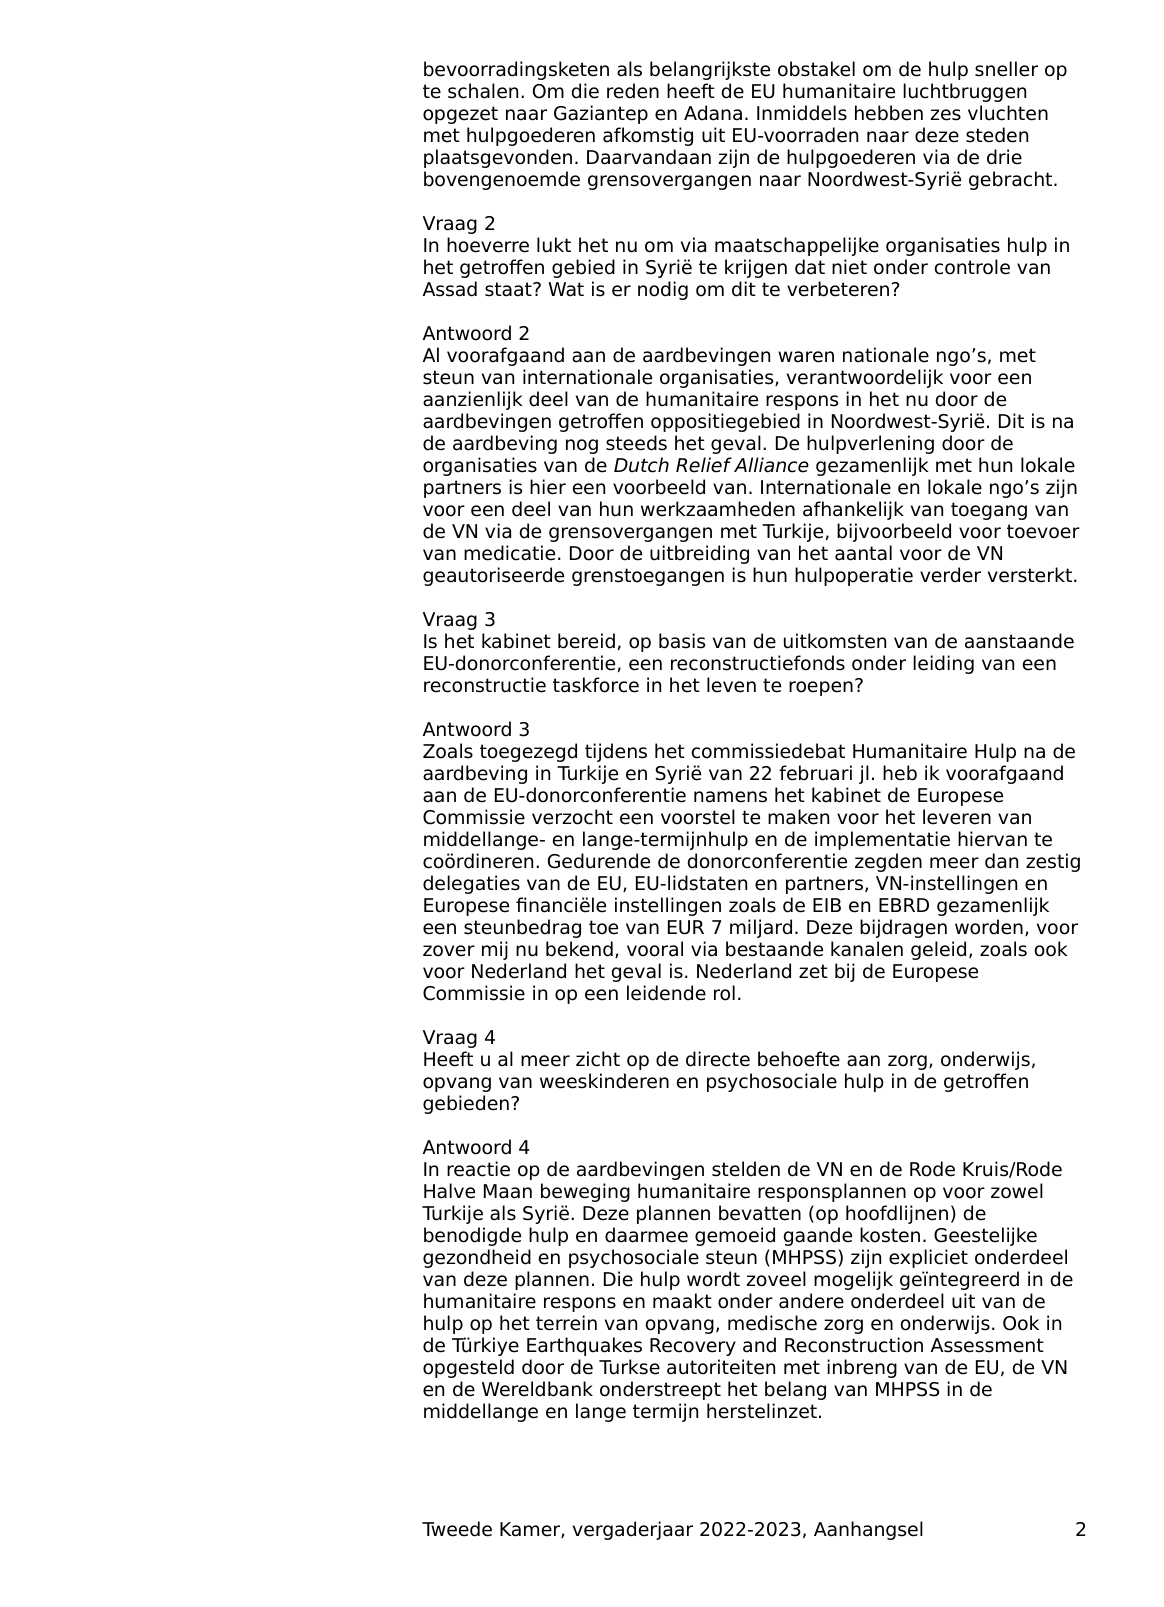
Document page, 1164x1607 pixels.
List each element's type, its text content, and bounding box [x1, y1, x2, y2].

text bevoorradingsketen als belangrijkste obstakel om de hulp sneller op te schalen. Om die reden heeft de EU humanitaire luchtbruggen opgezet naar Gaziantep en Adana. Inmiddels hebben zes vluchten met hulpgoederen afkomstig uit EU-voorraden naar deze steden plaatsgevonden. Daarvandaan zijn de hulpgoederen via de drie bovengenoemde grensovergangen naar Noordwest-Syrië gebracht. [422, 59, 1087, 191]
text Antwoord 2 [422, 323, 1087, 345]
text Vraag 3 [422, 609, 1087, 631]
text Zoals toegezegd tijdens het commissiedebat Humanitaire Hulp na de aardbeving in Turkije en Syrië van 22 februari jl. heb ik voorafgaand aan de EU-donorconferentie namens het kabinet de Europese Commissie verzocht een voorstel te maken voor het leveren van middellange- en lange-termijnhulp en de implementatie hiervan te coördineren. Gedurende de donorconferentie zegden meer dan zestig delegaties van de EU, EU-lidstaten en partners, VN-instellingen en Europese financiële instellingen zoals de EIB en EBRD gezamenlijk een steunbedrag toe van EUR 7 miljard. Deze bijdragen worden, voor zover mij nu bekend, vooral via bestaande kanalen geleid, zoals ook voor Nederland het geval is. Nederland zet bij de Europese Commissie in op een leidende rol. [422, 741, 1087, 1005]
text Vraag 2 [422, 213, 1087, 235]
text Is het kabinet bereid, op basis van de uitkomsten van de aanstaande EU-donorconferentie, een reconstructiefonds onder leiding van een reconstructie taskforce in het leven te roepen? [422, 631, 1087, 697]
text Antwoord 3 [422, 719, 1087, 741]
text Vraag 4 [422, 1027, 1087, 1049]
text In reactie op de aardbevingen stelden de VN en de Rode Kruis/Rode Halve Maan beweging humanitaire responsplannen op voor zowel Turkije als Syrië. Deze plannen bevatten (op hoofdlijnen) de benodigde hulp en daarmee gemoeid gaande kosten. Geestelijke gezondheid en psychosociale steun (MHPSS) zijn expliciet onderdeel van deze plannen. Die hulp wordt zoveel mogelijk geïntegreerd in de humanitaire respons en maakt onder andere onderdeel uit van de hulp op het terrein van opvang, medische zorg en onderwijs. Ook in de Türkiye Earthquakes Recovery and Reconstruction Assessment opgesteld door de Turkse autoriteiten met inbreng van de EU, de VN en de Wereldbank onderstreept het belang van MHPSS in de middellange en lange termijn herstelinzet. [422, 1159, 1087, 1423]
text Heeft u al meer zicht op de directe behoefte aan zorg, onderwijs, opvang van weeskinderen en psychosociale hulp in de getroffen gebieden? [422, 1049, 1087, 1115]
text Al voorafgaand aan de aardbevingen waren nationale ngo’s, met steun van internationale organisaties, verantwoordelijk voor een aanzienlijk deel van de humanitaire respons in het nu door de aardbevingen getroffen oppositiegebied in Noordwest-Syrië. Dit is na de aardbeving nog steeds het geval. De hulpverlening door de organisaties van de Dutch Relief Alliance gezamenlijk met hun lokale partners is hier een voorbeeld van. Internationale en lokale ngo’s zijn voor een deel van hun werkzaamheden afhankelijk van toegang van de VN via de grensovergangen met Turkije, bijvoorbeeld voor toevoer van medicatie. Door de uitbreiding van het aantal voor de VN geautoriseerde grenstoegangen is hun hulpoperatie verder versterkt. [422, 345, 1087, 587]
text Antwoord 4 [422, 1137, 1087, 1159]
text In hoeverre lukt het nu om via maatschappelijke organisaties hulp in het getroffen gebied in Syrië te krijgen dat niet onder controle van Assad staat? Wat is er nodig om dit te verbeteren? [422, 235, 1087, 301]
